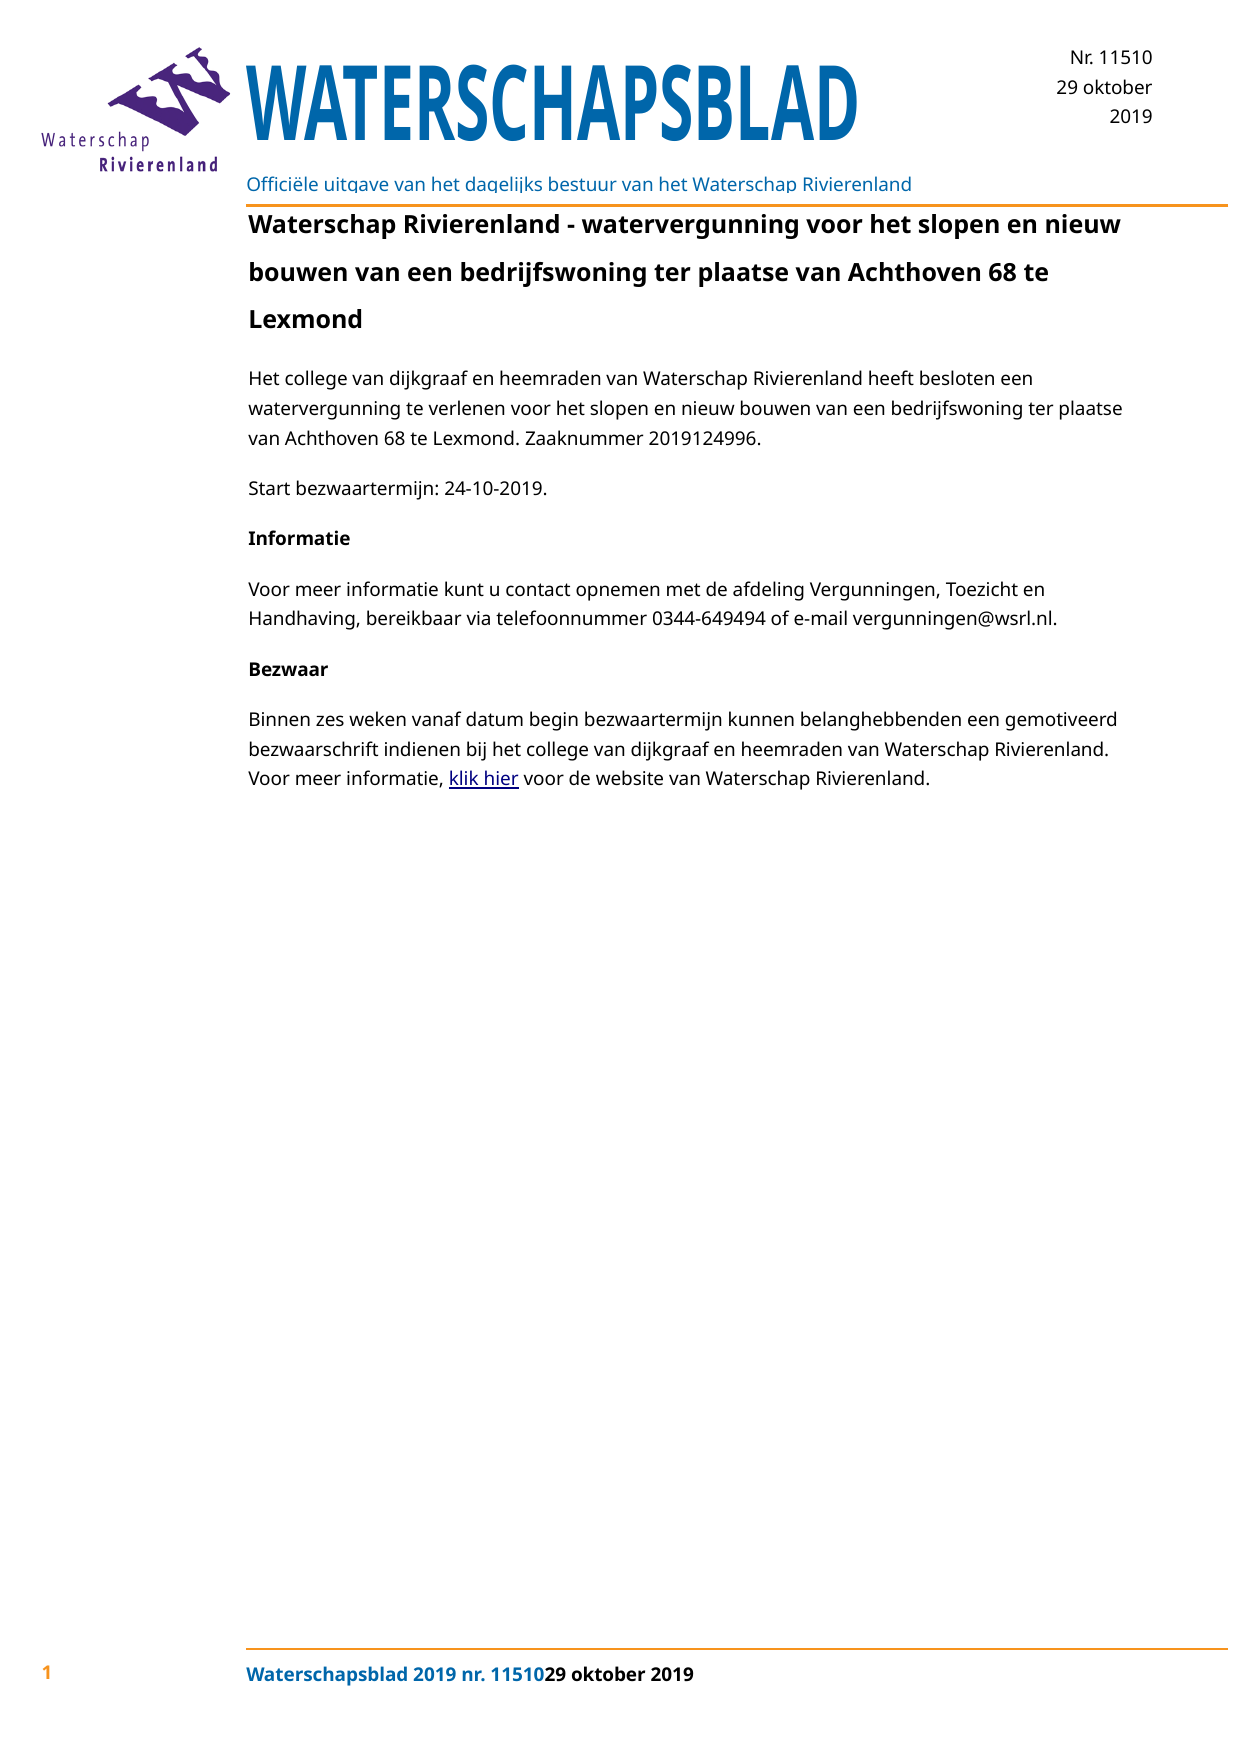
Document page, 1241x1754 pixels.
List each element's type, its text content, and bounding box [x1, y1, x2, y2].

text Bezwaar [248, 656, 1152, 682]
text Voor meer informatie kunt u contact opnemen met de afdeling Vergunningen, Toezicht en Handhaving, bereikbaar via telefoonnummer 0344-649494 of e-mail vergunningen@wsrl.nl. [248, 576, 1152, 631]
picture [41, 47, 231, 172]
text Informatie [248, 526, 1152, 551]
text Waterschap Rivierenland - watervergunning voor het slopen en nieuw bouwen van een bedrijfswoning ter plaatse van Achthoven 68 te Lexmond [248, 207, 1152, 336]
text Binnen zes weken vanaf datum begin bezwaartermijn kunnen belanghebbenden een gemotiveerd bezwaarschrift indienen bij het college van dijkgraaf en heemraden van Waterschap Rivierenland. Voor meer informatie, klik hier voor de website van Waterschap Rivierenland. [248, 706, 1152, 791]
text Het college van dijkgraaf en heemraden van Waterschap Rivierenland heeft besloten een watervergunning te verlenen voor het slopen en nieuw bouwen van een bedrijfswoning ter plaatse van Achthoven 68 te Lexmond. Zaaknummer 2019124996. [248, 366, 1152, 450]
text Start bezwaartermijn: 24-10-2019. [248, 475, 1152, 501]
